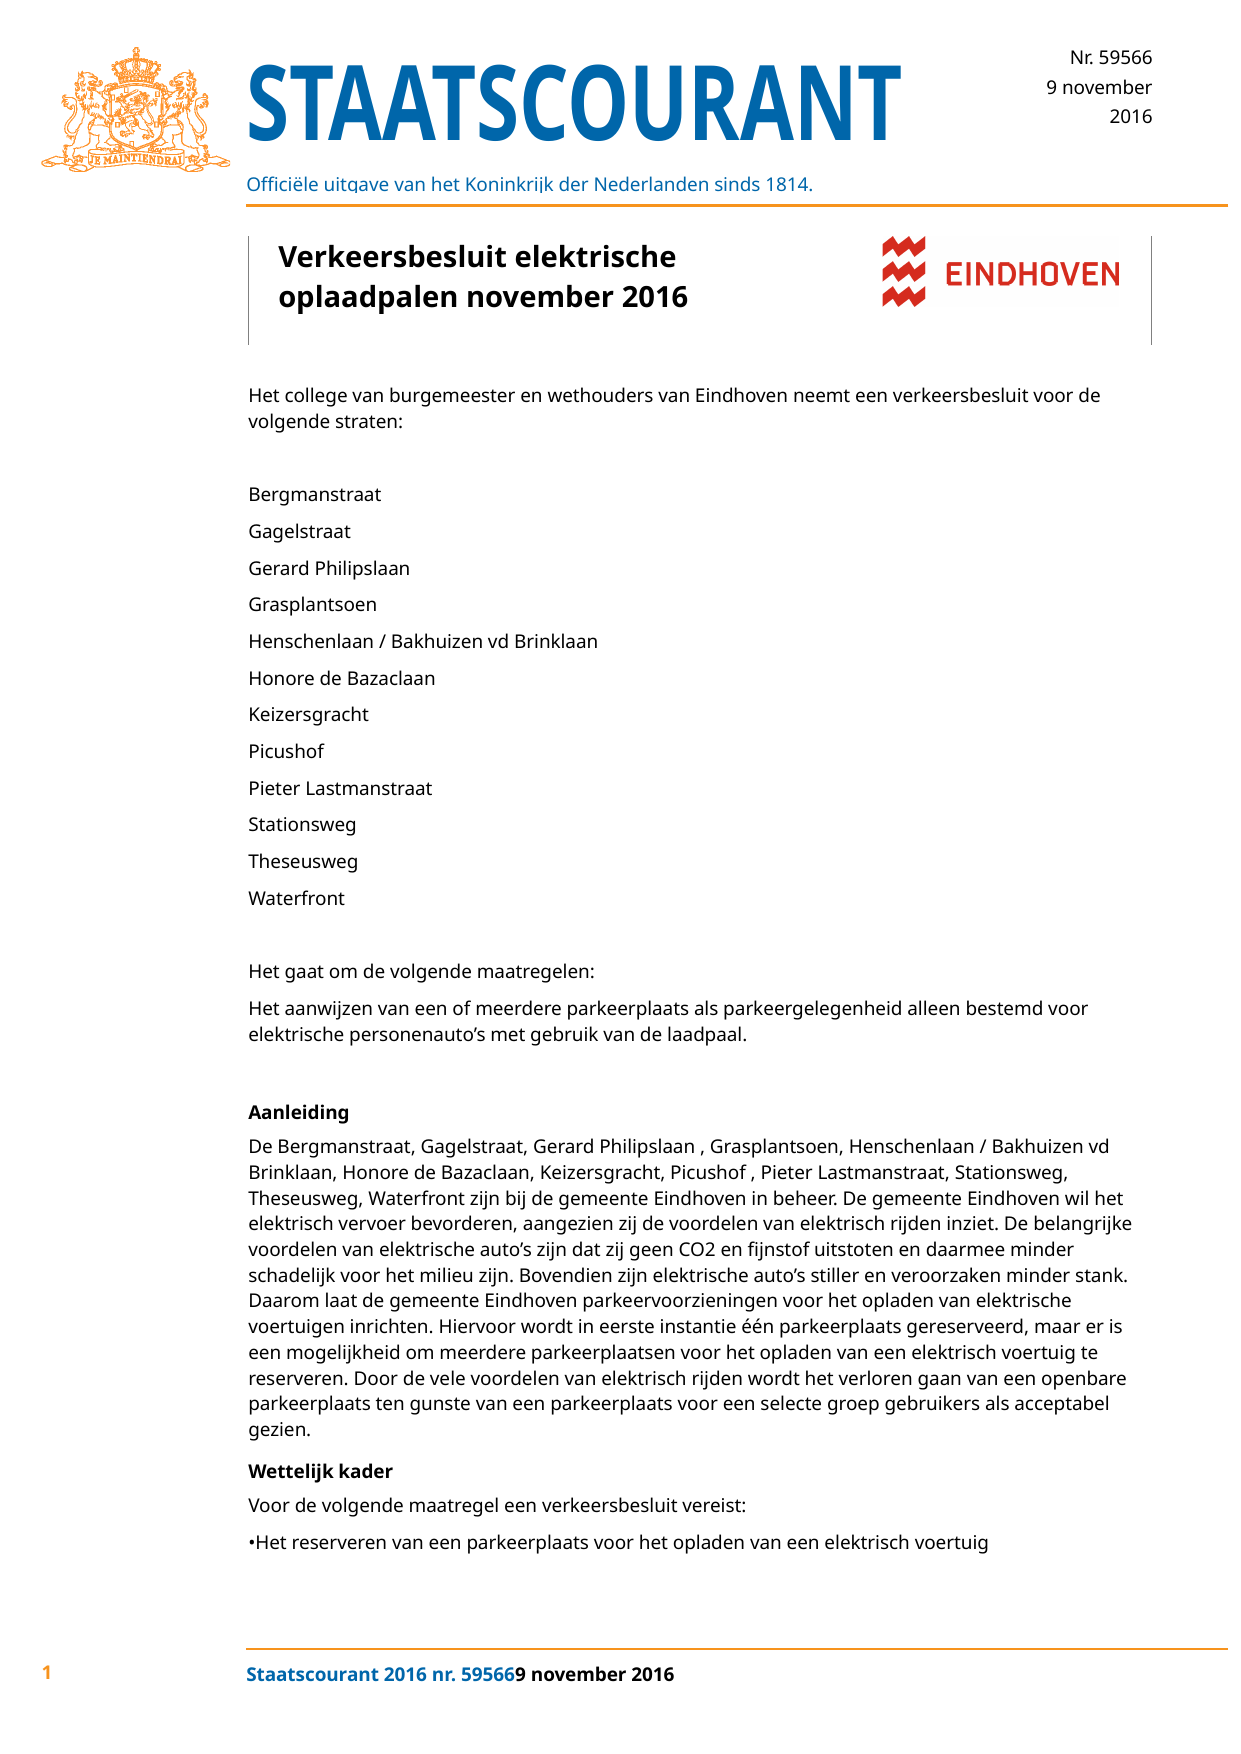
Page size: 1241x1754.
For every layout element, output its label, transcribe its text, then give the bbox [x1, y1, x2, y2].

text Theseusweg [248, 848, 1152, 874]
text Picushof [248, 738, 1152, 764]
picture [882, 236, 1119, 307]
text Keizersgracht [248, 702, 1152, 727]
text Honore de Bazaclaan [248, 665, 1152, 691]
text Bergmanstraat [248, 482, 1152, 507]
text Stationsweg [248, 812, 1152, 837]
picture [41, 47, 231, 172]
text •Het reserveren van een parkeerplaats voor het opladen van een elektrisch voertuig [248, 1529, 1152, 1555]
text Voor de volgende maatregel een verkeersbesluit vereist: [248, 1492, 1152, 1518]
table_header [850, 236, 1151, 345]
text Gagelstraat [248, 518, 1152, 544]
text Grasplantsoen [248, 592, 1152, 617]
text Het college van burgemeester en wethouders van Eindhoven neemt een verkeersbesluit voor de volgende straten: [248, 383, 1152, 434]
text Waterfront [248, 885, 1152, 911]
text Gerard Philipslaan [248, 555, 1152, 581]
text De Bergmanstraat, Gagelstraat, Gerard Philipslaan , Grasplantsoen, Henschenlaan / Bakhuizen vd Brinklaan, Honore de Bazaclaan, Keizersgracht, Picushof , Pieter Lastmanstraat, Stationsweg, Theseusweg, Waterfront zijn bij de gemeente Eindhoven in beheer. De gemeente Eindhoven wil het elektrisch vervoer bevorderen, aangezien zij de voordelen van elektrisch rijden inziet. De belangrijke voordelen van elektrische auto’s zijn dat zij geen CO2 en fijnstof uitstoten en daarmee minder schadelijk voor het milieu zijn. Bovendien zijn elektrische auto’s stiller en veroorzaken minder stank. Daarom laat de gemeente Eindhoven parkeervoorzieningen voor het opladen van elektrische voertuigen inrichten. Hiervoor wordt in eerste instantie één parkeerplaats gereserveerd, maar er is een mogelijkheid om meerdere parkeerplaatsen voor het opladen van een elektrisch voertuig te reserveren. Door de vele voordelen van elektrisch rijden wordt het verloren gaan van een openbare parkeerplaats ten gunste van een parkeerplaats voor een selecte groep gebruikers als acceptabel gezien. [248, 1133, 1152, 1442]
text Henschenlaan / Bakhuizen vd Brinklaan [248, 628, 1152, 654]
text Het gaat om de volgende maatregelen: [248, 958, 1152, 984]
table_header Verkeersbesluit elektrische oplaadpalen november 2016 [249, 236, 850, 345]
text Pieter Lastmanstraat [248, 775, 1152, 801]
text Wettelijk kader [248, 1458, 1152, 1484]
text Het aanwijzen van een of meerdere parkeerplaats als parkeergelegenheid alleen bestemd voor elektrische personenauto’s met gebruik van de laadpaal. [248, 995, 1152, 1046]
text Aanleiding [248, 1099, 1152, 1125]
